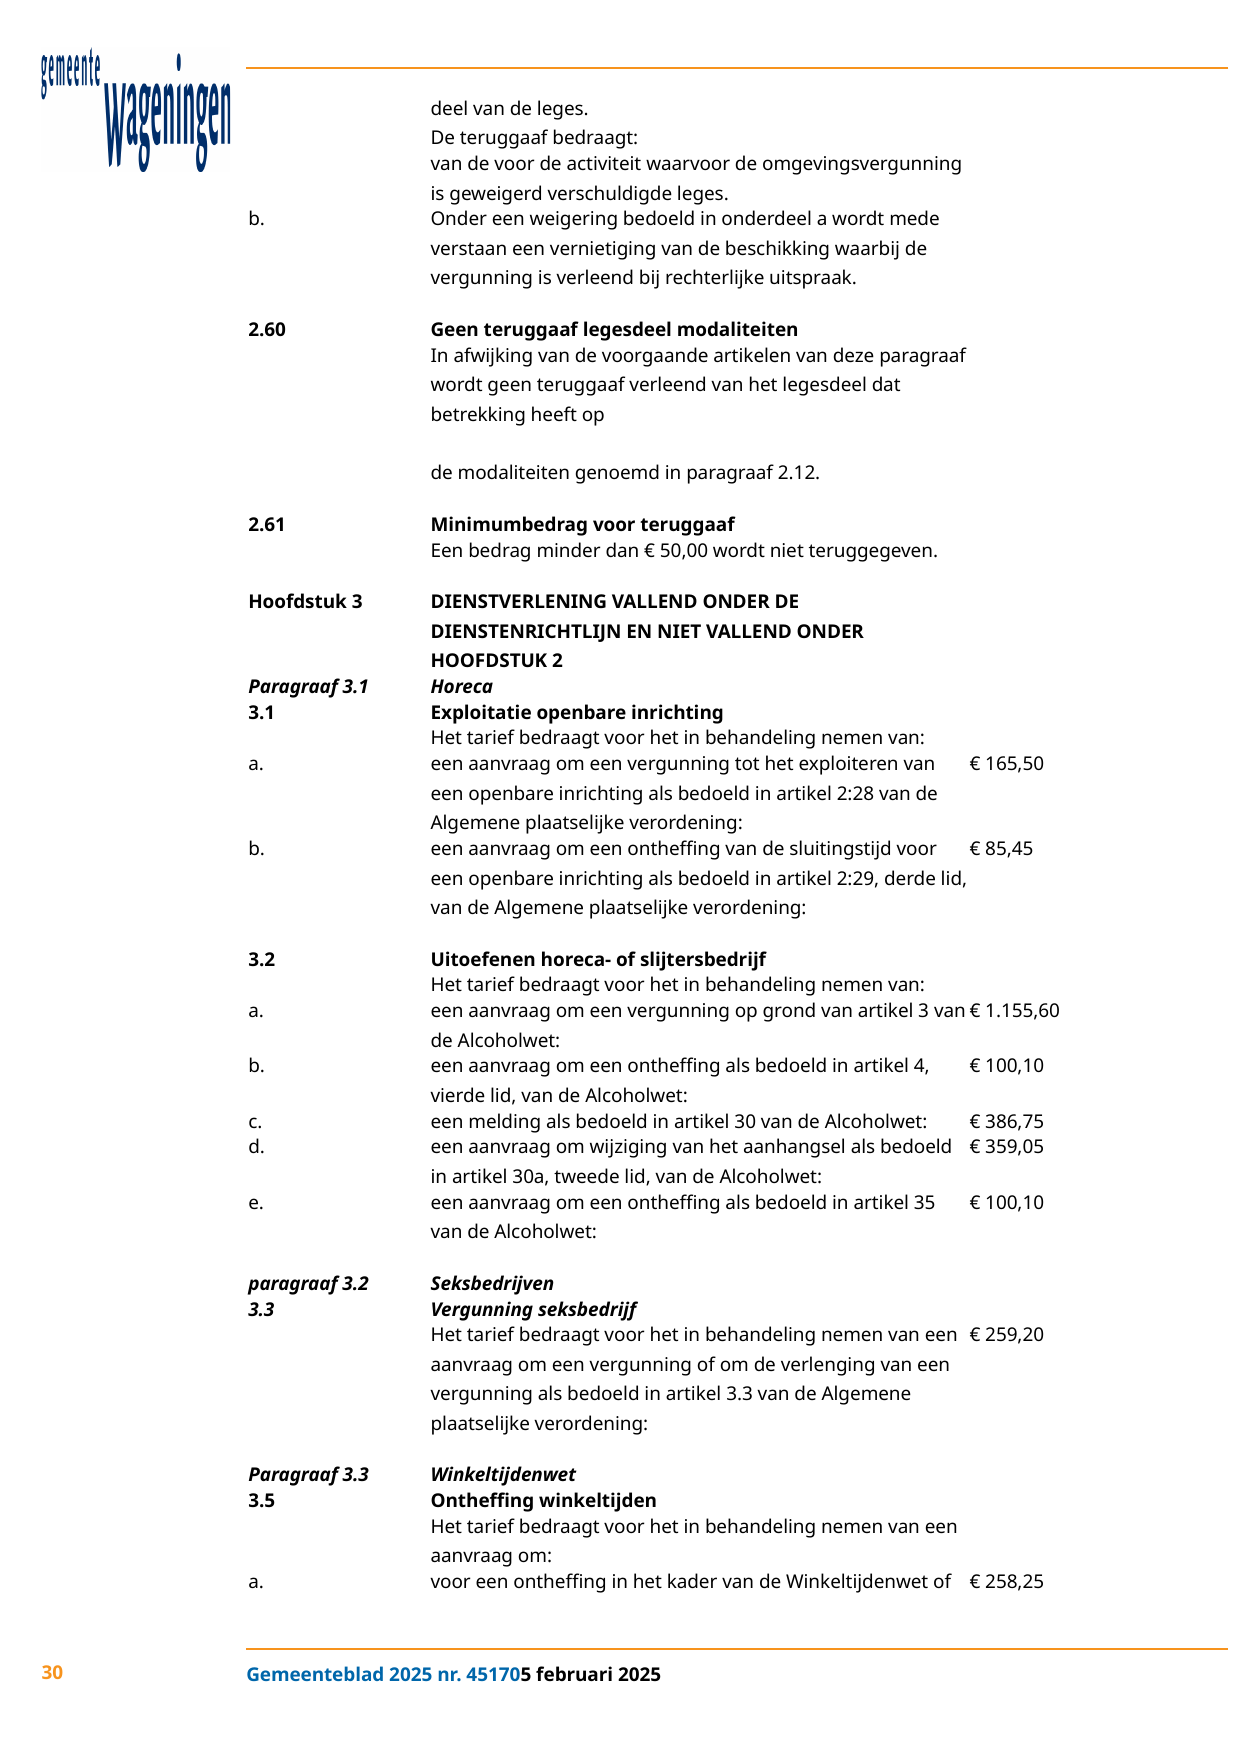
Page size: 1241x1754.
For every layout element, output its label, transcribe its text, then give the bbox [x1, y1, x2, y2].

table_cell [969, 316, 1152, 342]
table_cell a. [248, 750, 430, 835]
table_cell [969, 1488, 1152, 1513]
table_cell [430, 920, 969, 946]
table_cell [969, 946, 1152, 972]
table_cell Minimumbedrag voor teruggaaf [430, 511, 969, 537]
table_cell [969, 342, 1152, 427]
table_cell [969, 1244, 1152, 1270]
table_cell 3.5 [248, 1488, 430, 1513]
table_cell [430, 485, 969, 511]
table_cell [969, 150, 1152, 205]
table_cell [248, 290, 430, 316]
table_cell deel van de leges. De teruggaaf bedraagt: [430, 95, 969, 150]
table_cell [969, 673, 1152, 699]
table_cell [969, 920, 1152, 946]
table_header [248, 460, 430, 485]
table_cell Het tarief bedraagt voor het in behandeling nemen van: [430, 972, 969, 997]
table_cell [248, 1513, 430, 1568]
table_cell [969, 485, 1152, 511]
table_cell Het tarief bedraagt voor het in behandeling nemen van: [430, 725, 969, 750]
table_cell Het tarief bedraagt voor het in behandeling nemen van een aanvraag om een vergunning of om de verlenging van een vergunning als bedoeld in artikel 3.3 van de Algemene plaatselijke verordening: [430, 1321, 969, 1436]
table_cell [248, 1436, 430, 1462]
table_cell [248, 342, 430, 427]
table_cell [248, 485, 430, 511]
table_cell Exploitatie openbare inrichting [430, 699, 969, 724]
table_cell € 100,10 [969, 1189, 1152, 1244]
table_cell € 359,05 [969, 1134, 1152, 1189]
table_cell Vergunning seksbedrijf [430, 1296, 969, 1321]
table_cell c. [248, 1108, 430, 1134]
table_cell [969, 205, 1152, 290]
table_cell paragraaf 3.2 [248, 1270, 430, 1296]
table_cell b. [248, 205, 430, 290]
table_cell [969, 972, 1152, 997]
table_cell € 1.155,60 [969, 997, 1152, 1053]
table_cell een aanvraag om een ontheffing als bedoeld in artikel 4, vierde lid, van de Alcoholwet: [430, 1053, 969, 1108]
table_cell [969, 1436, 1152, 1462]
table_cell [248, 972, 430, 997]
table_cell 3.2 [248, 946, 430, 972]
table_cell Onder een weigering bedoeld in onderdeel a wordt mede verstaan een vernietiging van de beschikking waarbij de vergunning is verleend bij rechterlijke uitspraak. [430, 205, 969, 290]
table_cell Uitoefenen horeca- of slijtersbedrijf [430, 946, 969, 972]
table_cell 2.61 [248, 511, 430, 537]
table_cell a. [248, 1569, 430, 1594]
table_cell b. [248, 835, 430, 920]
table_cell 3.1 [248, 699, 430, 724]
table_cell [969, 588, 1152, 673]
table_cell Paragraaf 3.1 [248, 673, 430, 699]
table_cell DIENSTVERLENING VALLEND ONDER DE DIENSTENRICHTLIJN EN NIET VALLEND ONDER HOOFDSTUK 2 [430, 588, 969, 673]
table_cell [969, 537, 1152, 562]
table_cell € 258,25 [969, 1569, 1152, 1594]
table_cell Seksbedrijven [430, 1270, 969, 1296]
table_cell [430, 1244, 969, 1270]
table_cell Hoofdstuk 3 [248, 588, 430, 673]
table_cell 3.3 [248, 1296, 430, 1321]
table_cell Ontheffing winkeltijden [430, 1488, 969, 1513]
table_header [969, 460, 1152, 485]
table_cell [430, 290, 969, 316]
table_cell een aanvraag om een ontheffing van de sluitingstijd voor een openbare inrichting als bedoeld in artikel 2:29, derde lid, van de Algemene plaatselijke verordening: [430, 835, 969, 920]
table_cell € 85,45 [969, 835, 1152, 920]
table_cell een melding als bedoeld in artikel 30 van de Alcoholwet: [430, 1108, 969, 1134]
table_cell [969, 1513, 1152, 1568]
table_cell een aanvraag om een vergunning tot het exploiteren van een openbare inrichting als bedoeld in artikel 2:28 van de Algemene plaatselijke verordening: [430, 750, 969, 835]
table_cell Een bedrag minder dan € 50,00 wordt niet teruggegeven. [430, 537, 969, 562]
table_cell e. [248, 1189, 430, 1244]
table_header de modaliteiten genoemd in paragraaf 2.12. [430, 460, 969, 485]
table_cell [248, 725, 430, 750]
picture [41, 47, 231, 172]
table_cell In afwijking van de voorgaande artikelen van deze paragraaf wordt geen teruggaaf verleend van het legesdeel dat betrekking heeft op [430, 342, 969, 427]
table_cell [969, 511, 1152, 537]
table_cell Geen teruggaaf legesdeel modaliteiten [430, 316, 969, 342]
table_cell [969, 95, 1152, 150]
table_cell [969, 1270, 1152, 1296]
table_cell [969, 725, 1152, 750]
table_cell voor een ontheffing in het kader van de Winkeltijdenwet of [430, 1569, 969, 1594]
table_cell [969, 699, 1152, 724]
table_cell [248, 95, 430, 150]
table_cell b. [248, 1053, 430, 1108]
table_cell [430, 1436, 969, 1462]
table_cell Paragraaf 3.3 [248, 1462, 430, 1487]
table_cell 2.60 [248, 316, 430, 342]
table_cell Horeca [430, 673, 969, 699]
table_cell € 386,75 [969, 1108, 1152, 1134]
table_cell [969, 290, 1152, 316]
table_cell [969, 1296, 1152, 1321]
table_cell [248, 920, 430, 946]
table_cell Het tarief bedraagt voor het in behandeling nemen van een aanvraag om: [430, 1513, 969, 1568]
table_cell een aanvraag om een ontheffing als bedoeld in artikel 35 van de Alcoholwet: [430, 1189, 969, 1244]
table_cell van de voor de activiteit waarvoor de omgevingsvergunning is geweigerd verschuldigde leges. [430, 150, 969, 205]
table_cell [248, 150, 430, 205]
table_cell € 259,20 [969, 1321, 1152, 1436]
table_cell een aanvraag om wijziging van het aanhangsel als bedoeld in artikel 30a, tweede lid, van de Alcoholwet: [430, 1134, 969, 1189]
table_cell € 100,10 [969, 1053, 1152, 1108]
table_cell [430, 563, 969, 588]
table_cell a. [248, 997, 430, 1053]
table_cell d. [248, 1134, 430, 1189]
table_cell [248, 1321, 430, 1436]
table_cell Winkeltijdenwet [430, 1462, 969, 1487]
table_cell [248, 1244, 430, 1270]
table_cell [969, 1462, 1152, 1487]
table_cell een aanvraag om een vergunning op grond van artikel 3 van de Alcoholwet: [430, 997, 969, 1053]
table_cell [969, 563, 1152, 588]
table_cell [248, 537, 430, 562]
table_cell € 165,50 [969, 750, 1152, 835]
table_cell [248, 563, 430, 588]
